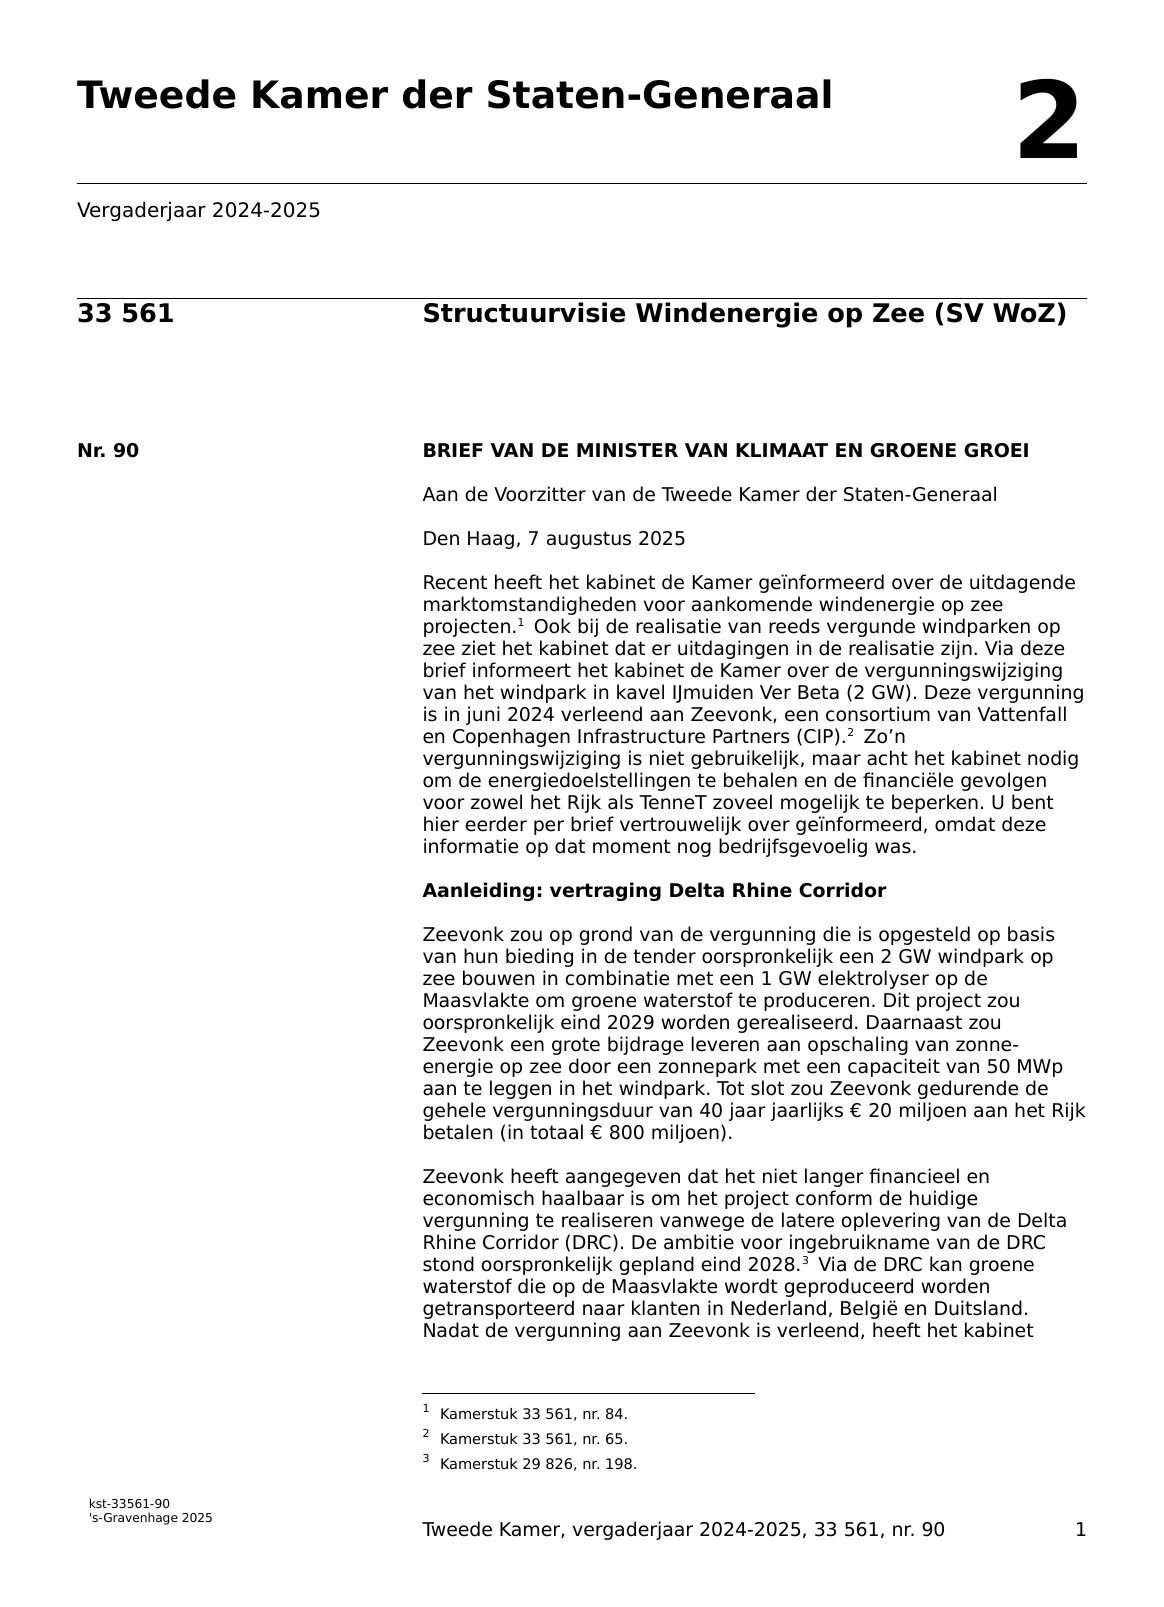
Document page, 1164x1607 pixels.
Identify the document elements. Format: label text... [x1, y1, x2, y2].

text Aan de Voorzitter van de Tweede Kamer der Staten-Generaal [422, 484, 1087, 506]
text Kamerstuk 33 561, nr. 65. [422, 1427, 1087, 1449]
text 's-Gravenhage 2025 [88, 1511, 323, 1525]
subtitle 33 561 Structuurvisie Windenergie op Zee (SV WoZ) [77, 299, 1087, 329]
subtitle Aanleiding: vertraging Delta Rhine Corridor [422, 880, 1087, 902]
table_header 2 [886, 59, 1087, 183]
text Kamerstuk 29 826, nr. 198. [422, 1452, 1087, 1474]
text Zeevonk zou op grond van de vergunning die is opgesteld op basis van hun bieding in de tender oorspronkelijk een 2 GW windpark op zee bouwen in combinatie met een 1 GW elektrolyser op de Maasvlakte om groene waterstof te produceren. Dit project zou oorspronkelijk eind 2029 worden gerealiseerd. Daarnaast zou Zeevonk een grote bijdrage leveren aan opschaling van zonne-energie op zee door een zonnepark met een capaciteit van 50 MWp aan te leggen in het windpark. Tot slot zou Zeevonk gedurende de gehele vergunningsduur van 40 jaar jaarlijks € 20 miljoen aan het Rijk betalen (in totaal € 800 miljoen). [422, 924, 1087, 1144]
table_header Tweede Kamer der Staten-Generaal [77, 59, 886, 183]
text Zeevonk heeft aangegeven dat het niet langer financieel en economisch haalbaar is om het project conform de huidige vergunning te realiseren vanwege de latere oplevering van de Delta Rhine Corridor (DRC). De ambitie voor ingebruikname van de DRC stond oorspronkelijk gepland eind 2028. Via de DRC kan groene waterstof die op de Maasvlakte wordt geproduceerd worden getransporteerd naar klanten in Nederland, België en Duitsland. Nadat de vergunning aan Zeevonk is verleend, heeft het kabinet [422, 1166, 1087, 1342]
table_cell Vergaderjaar 2024-2025 [77, 184, 1087, 298]
subtitle Nr. 90 BRIEF VAN DE MINISTER VAN KLIMAAT EN GROENE GROEI [77, 440, 1087, 462]
text Den Haag, 7 augustus 2025 [422, 528, 1087, 550]
text Kamerstuk 33 561, nr. 84. [422, 1402, 1087, 1424]
text Recent heeft het kabinet de Kamer geïnformeerd over de uitdagende marktomstandigheden voor aankomende windenergie op zee projecten. Ook bij de realisatie van reeds vergunde windparken op zee ziet het kabinet dat er uitdagingen in de realisatie zijn. Via deze brief informeert het kabinet de Kamer over de vergunningswijziging van het windpark in kavel IJmuiden Ver Beta (2 GW). Deze vergunning is in juni 2024 verleend aan Zeevonk, een consortium van Vattenfall en Copenhagen Infrastructure Partners (CIP). Zo’n vergunningswijziging is niet gebruikelijk, maar acht het kabinet nodig om de energiedoelstellingen te behalen en de financiële gevolgen voor zowel het Rijk als TenneT zoveel mogelijk te beperken. U bent hier eerder per brief vertrouwelijk over geïnformeerd, omdat deze informatie op dat moment nog bedrijfsgevoelig was. [422, 572, 1087, 858]
text kst-33561-90 [88, 1497, 323, 1511]
